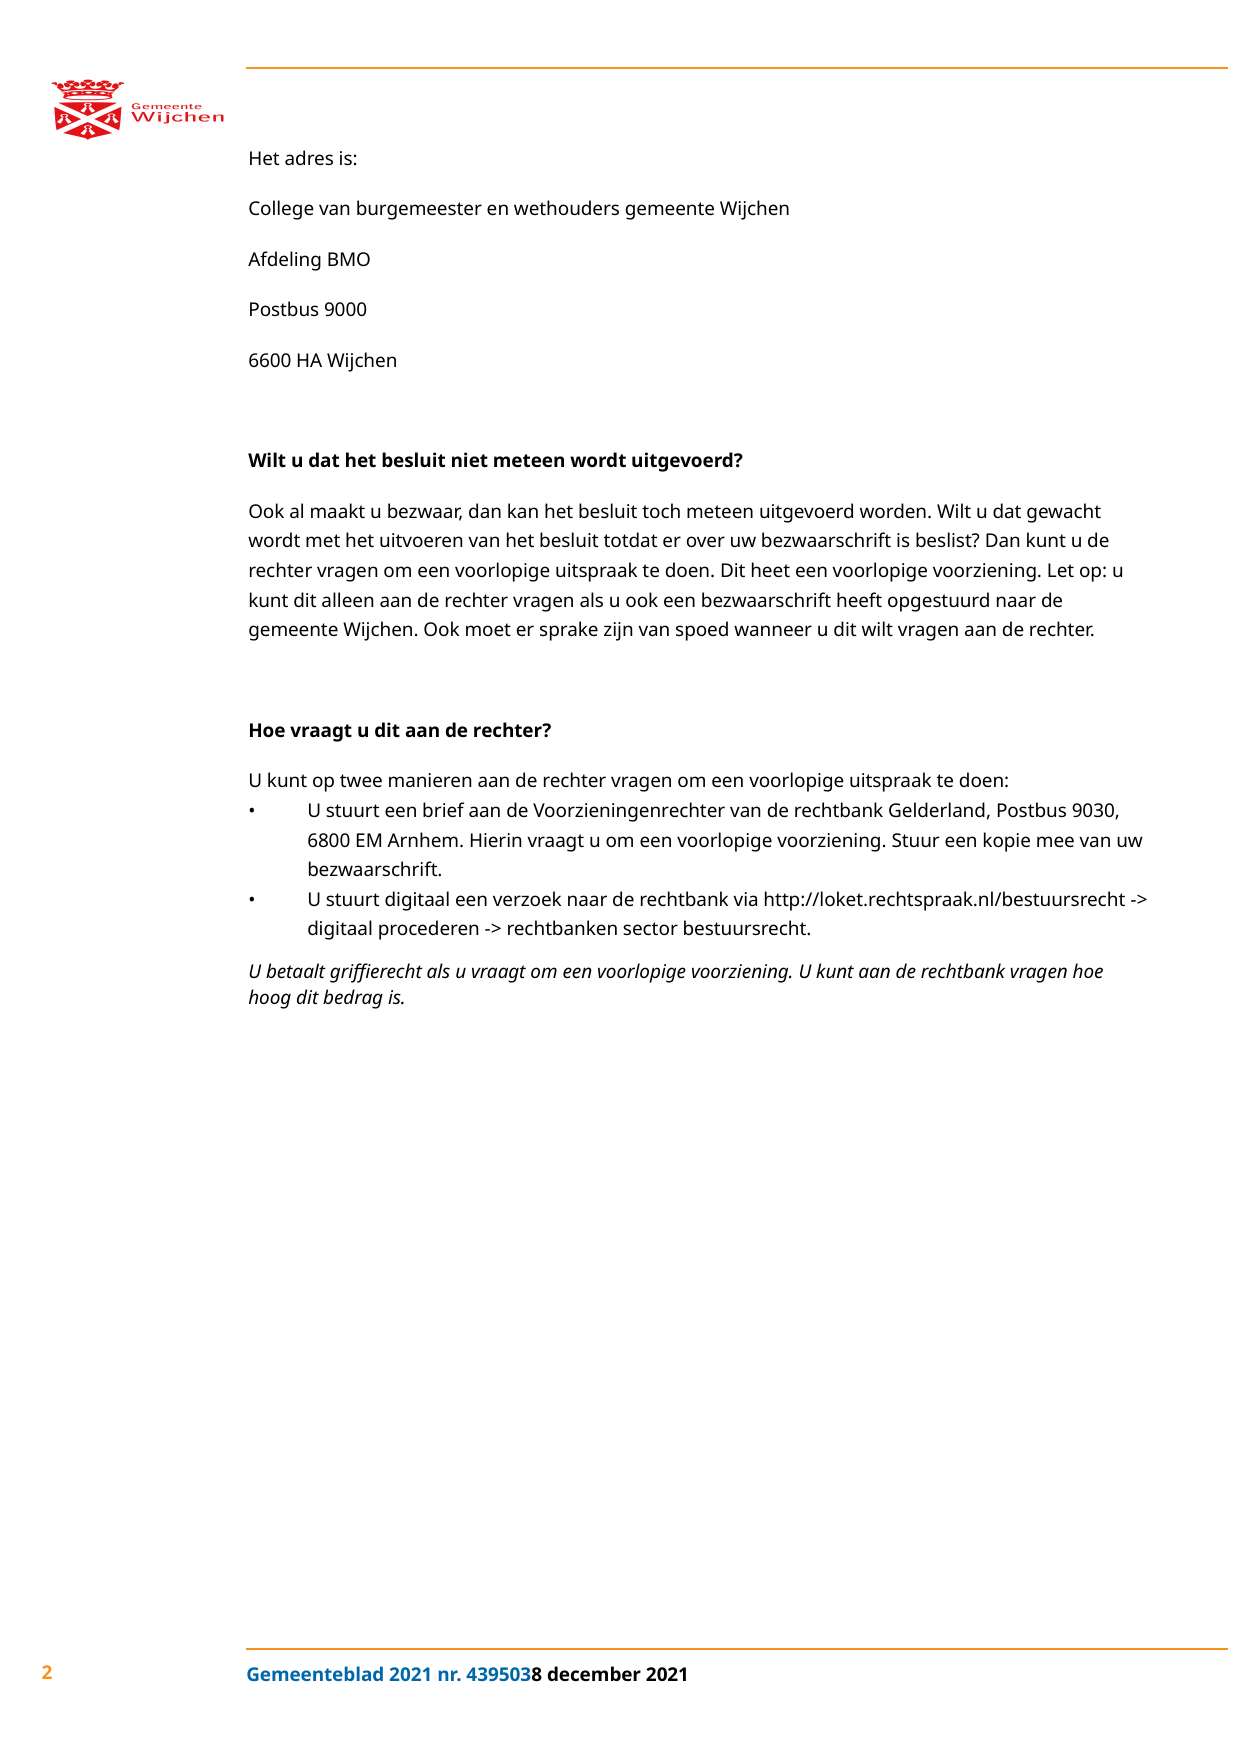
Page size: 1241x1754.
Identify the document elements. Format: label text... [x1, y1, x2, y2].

text Het adres is: [248, 145, 1152, 171]
list U stuurt een brief aan de Voorzieningenrechter van de rechtbank Gelderland, Postbus 9030, 6800 EM Arnhem. Hierin vraagt u om een voorlopige voorziening. Stuur een kopie mee van uw bezwaarschrift. [248, 797, 1152, 882]
text Ook al maakt u bezwaar, dan kan het besluit toch meteen uitgevoerd worden. Wilt u dat gewacht wordt met het uitvoeren van het besluit totdat er over uw bezwaarschrift is beslist? Dan kunt u de rechter vragen om een voorlopige uitspraak te doen. Dit heet een voorlopige voorziening. Let op: u kunt dit alleen aan de rechter vragen als u ook een bezwaarschrift heeft opgestuurd naar de gemeente Wijchen. Ook moet er sprake zijn van spoed wanneer u dit wilt vragen aan de rechter. [248, 498, 1152, 642]
text Wilt u dat het besluit niet meteen wordt uitgevoerd? [248, 448, 1152, 473]
text Afdeling BMO [248, 246, 1152, 272]
text 6600 HA Wijchen [248, 347, 1152, 373]
text Hoe vraagt u dit aan de rechter? [248, 717, 1152, 743]
list U stuurt digitaal een verzoek naar de rechtbank via http://loket.rechtspraak.nl/bestuursrecht -> digitaal procederen -> rechtbanken sector bestuursrecht. [248, 886, 1152, 941]
picture [41, 47, 231, 172]
text U betaalt griffierecht als u vraagt om een voorlopige voorziening. U kunt aan de rechtbank vragen hoe hoog dit bedrag is. [248, 959, 1152, 1010]
text College van burgemeester en wethouders gemeente Wijchen [248, 196, 1152, 221]
text U kunt op twee manieren aan de rechter vragen om een voorlopige uitspraak te doen: [248, 768, 1152, 793]
text Postbus 9000 [248, 296, 1152, 322]
